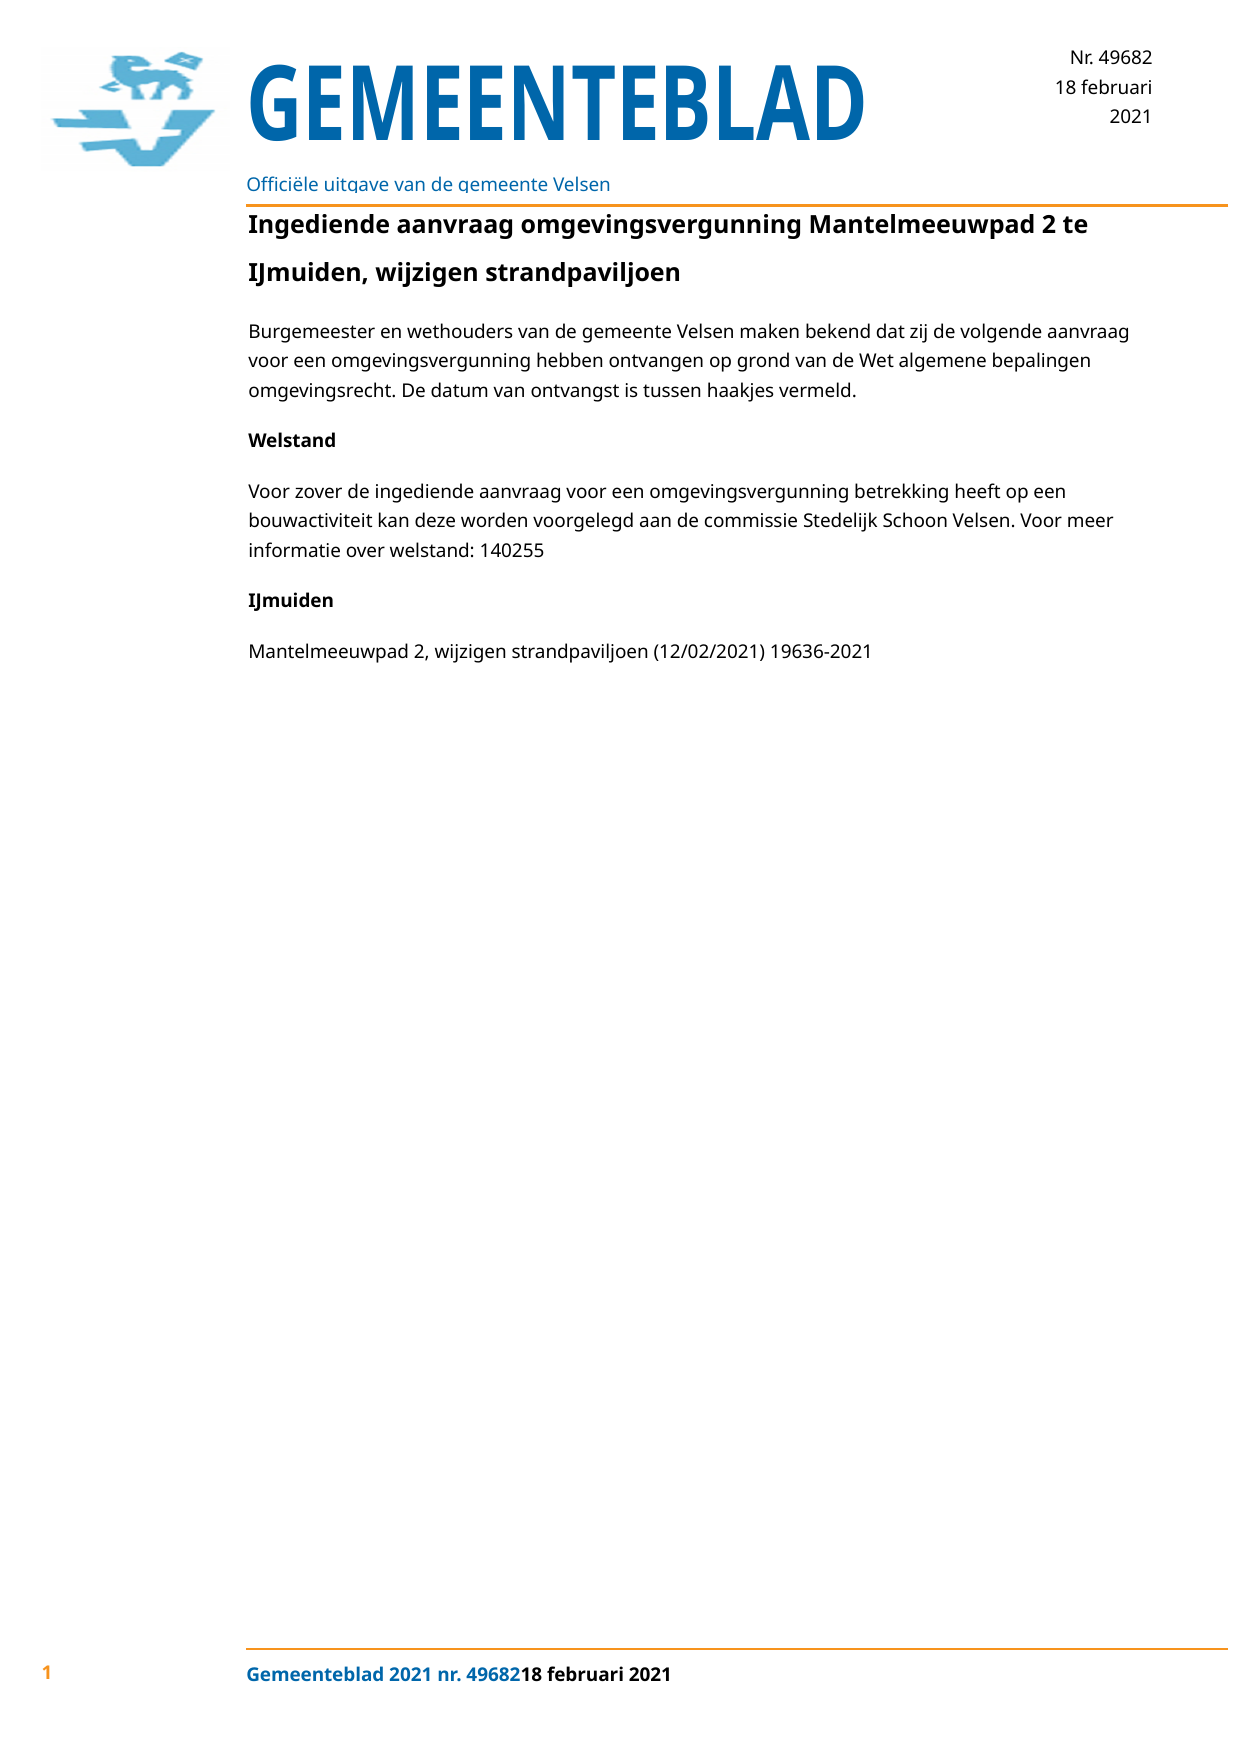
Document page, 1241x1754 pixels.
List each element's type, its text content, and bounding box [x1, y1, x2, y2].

text IJmuiden [248, 587, 1152, 613]
text Mantelmeeuwpad 2, wijzigen strandpaviljoen (12/02/2021) 19636-2021 [248, 638, 1152, 664]
text Ingediende aanvraag omgevingsvergunning Mantelmeeuwpad 2 te IJmuiden, wijzigen strandpaviljoen [248, 207, 1152, 288]
picture [41, 47, 231, 172]
text Burgemeester en wethouders van de gemeente Velsen maken bekend dat zij de volgende aanvraag voor een omgevingsvergunning hebben ontvangen op grond van de Wet algemene bepalingen omgevingsrecht. De datum van ontvangst is tussen haakjes vermeld. [248, 318, 1152, 403]
text Voor zover de ingediende aanvraag voor een omgevingsvergunning betrekking heeft op een bouwactiviteit kan deze worden voorgelegd aan de commissie Stedelijk Schoon Velsen. Voor meer informatie over welstand: 140255 [248, 478, 1152, 563]
text Welstand [248, 427, 1152, 453]
